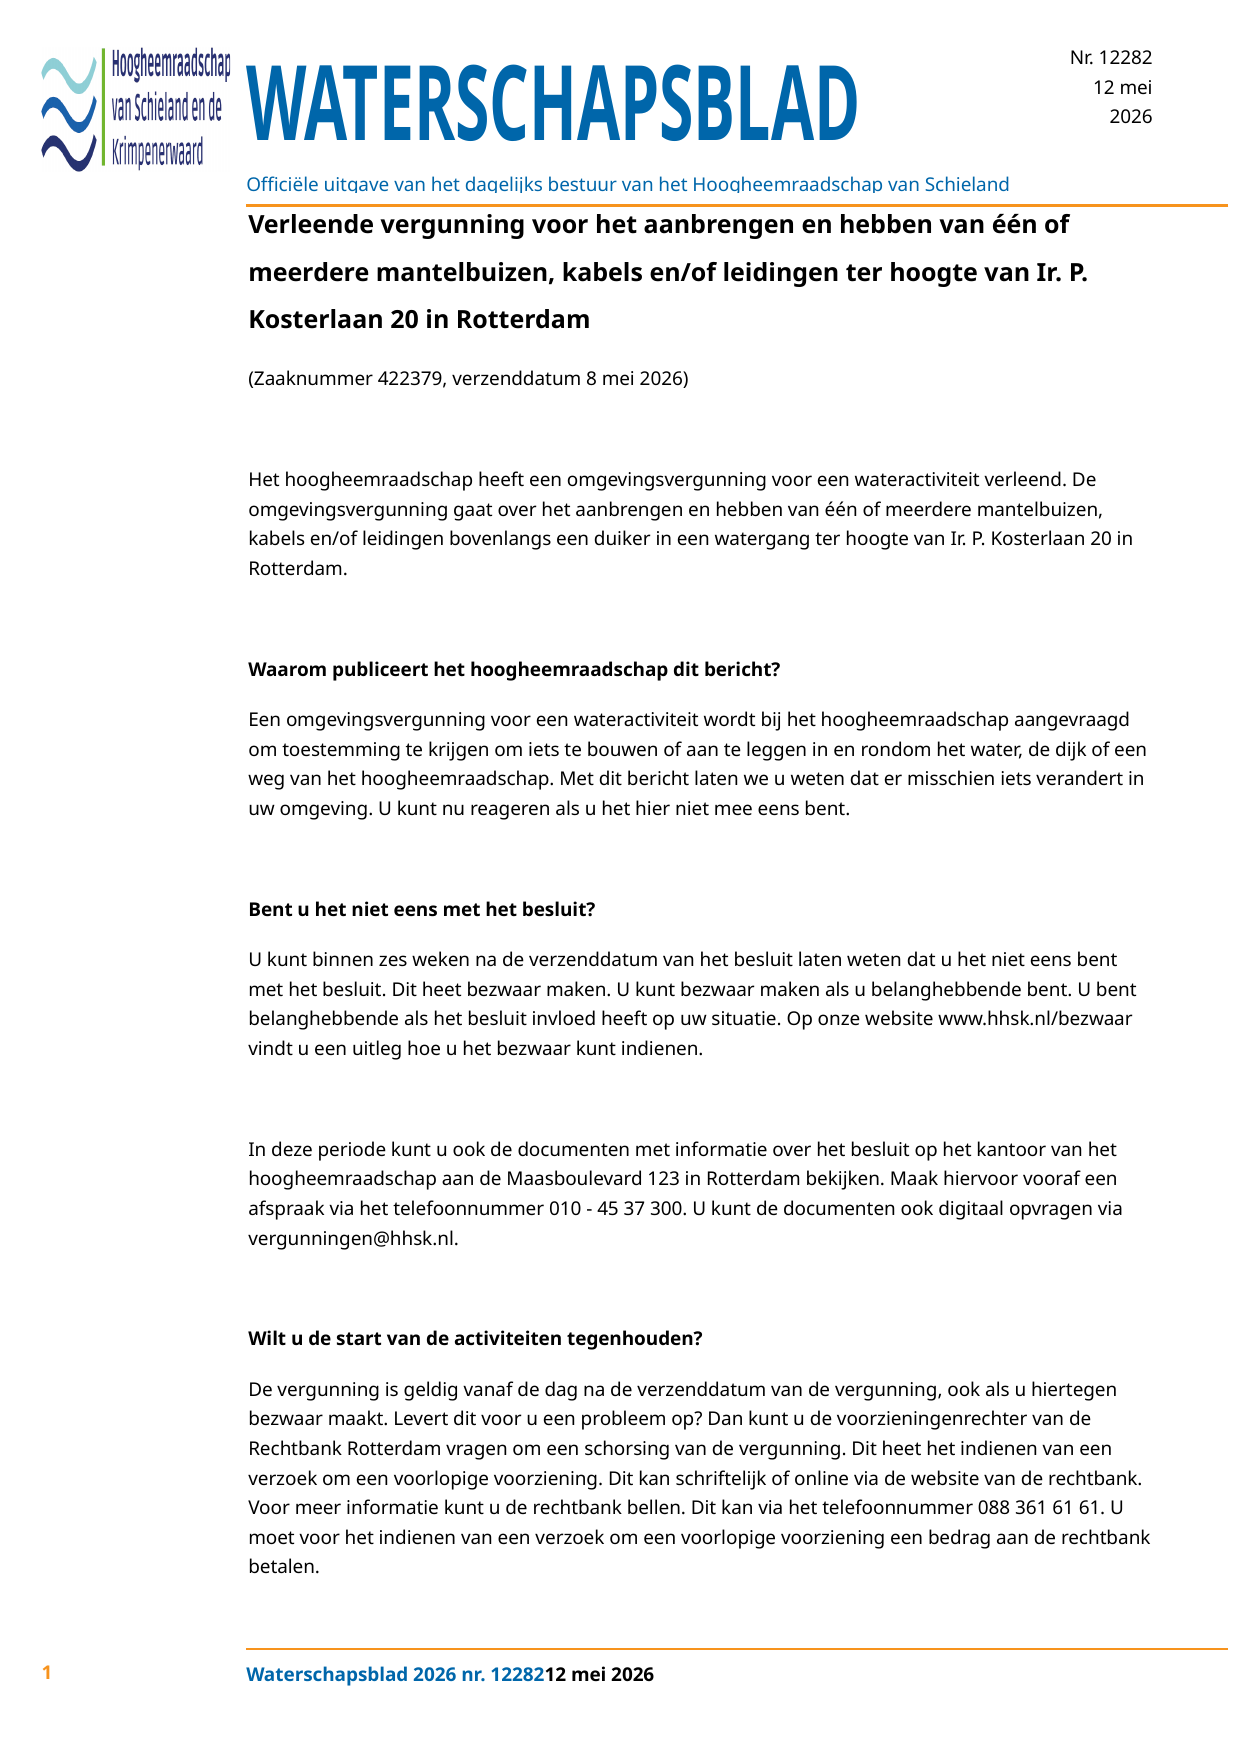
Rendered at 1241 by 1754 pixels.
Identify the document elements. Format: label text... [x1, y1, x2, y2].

text In deze periode kunt u ook de documenten met informatie over het besluit op het kantoor van het hoogheemraadschap aan de Maasboulevard 123 in Rotterdam bekijken. Maak hiervoor vooraf een afspraak via het telefoonnummer 010 - 45 37 300. U kunt de documenten ook digitaal opvragen via vergunningen@hhsk.nl. [248, 1136, 1152, 1250]
text Wilt u de start van de activiteiten tegenhouden? [248, 1326, 1152, 1351]
text (Zaaknummer 422379, verzenddatum 8 mei 2026) [248, 366, 1152, 391]
picture [41, 47, 231, 172]
text U kunt binnen zes weken na de verzenddatum van het besluit laten weten dat u het niet eens bent met het besluit. Dit heet bezwaar maken. U kunt bezwaar maken als u belanghebbende bent. U bent belanghebbende als het besluit invloed heeft op uw situatie. Op onze website www.hhsk.nl/bezwaar vindt u een uitleg hoe u het bezwaar kunt indienen. [248, 946, 1152, 1061]
text De vergunning is geldig vanaf de dag na de verzenddatum van de vergunning, ook als u hiertegen bezwaar maakt. Levert dit voor u een probleem op? Dan kunt u de voorzieningenrechter van de Rechtbank Rotterdam vragen om een schorsing van de vergunning. Dit heet het indienen van een verzoek om een voorlopige voorziening. Dit kan schriftelijk of online via de website van de rechtbank. Voor meer informatie kunt u de rechtbank bellen. Dit kan via het telefoonnummer 088 361 61 61. U moet voor het indienen van een verzoek om een voorlopige voorziening een bedrag aan de rechtbank betalen. [248, 1376, 1152, 1579]
text Een omgevingsvergunning voor een wateractiviteit wordt bij het hoogheemraadschap aangevraagd om toestemming te krijgen om iets te bouwen of aan te leggen in en rondom het water, de dijk of een weg van het hoogheemraadschap. Met dit bericht laten we u weten dat er misschien iets verandert in uw omgeving. U kunt nu reageren als u het hier niet mee eens bent. [248, 706, 1152, 821]
text Waarom publiceert het hoogheemraadschap dit bericht? [248, 656, 1152, 682]
text Bent u het niet eens met het besluit? [248, 896, 1152, 922]
text Verleende vergunning voor het aanbrengen en hebben van één of meerdere mantelbuizen, kabels en/of leidingen ter hoogte van Ir. P. Kosterlaan 20 in Rotterdam [248, 207, 1152, 336]
text Het hoogheemraadschap heeft een omgevingsvergunning voor een wateractiviteit verleend. De omgevingsvergunning gaat over het aanbrengen en hebben van één of meerdere mantelbuizen, kabels en/of leidingen bovenlangs een duiker in een watergang ter hoogte van Ir. P. Kosterlaan 20 in Rotterdam. [248, 466, 1152, 581]
